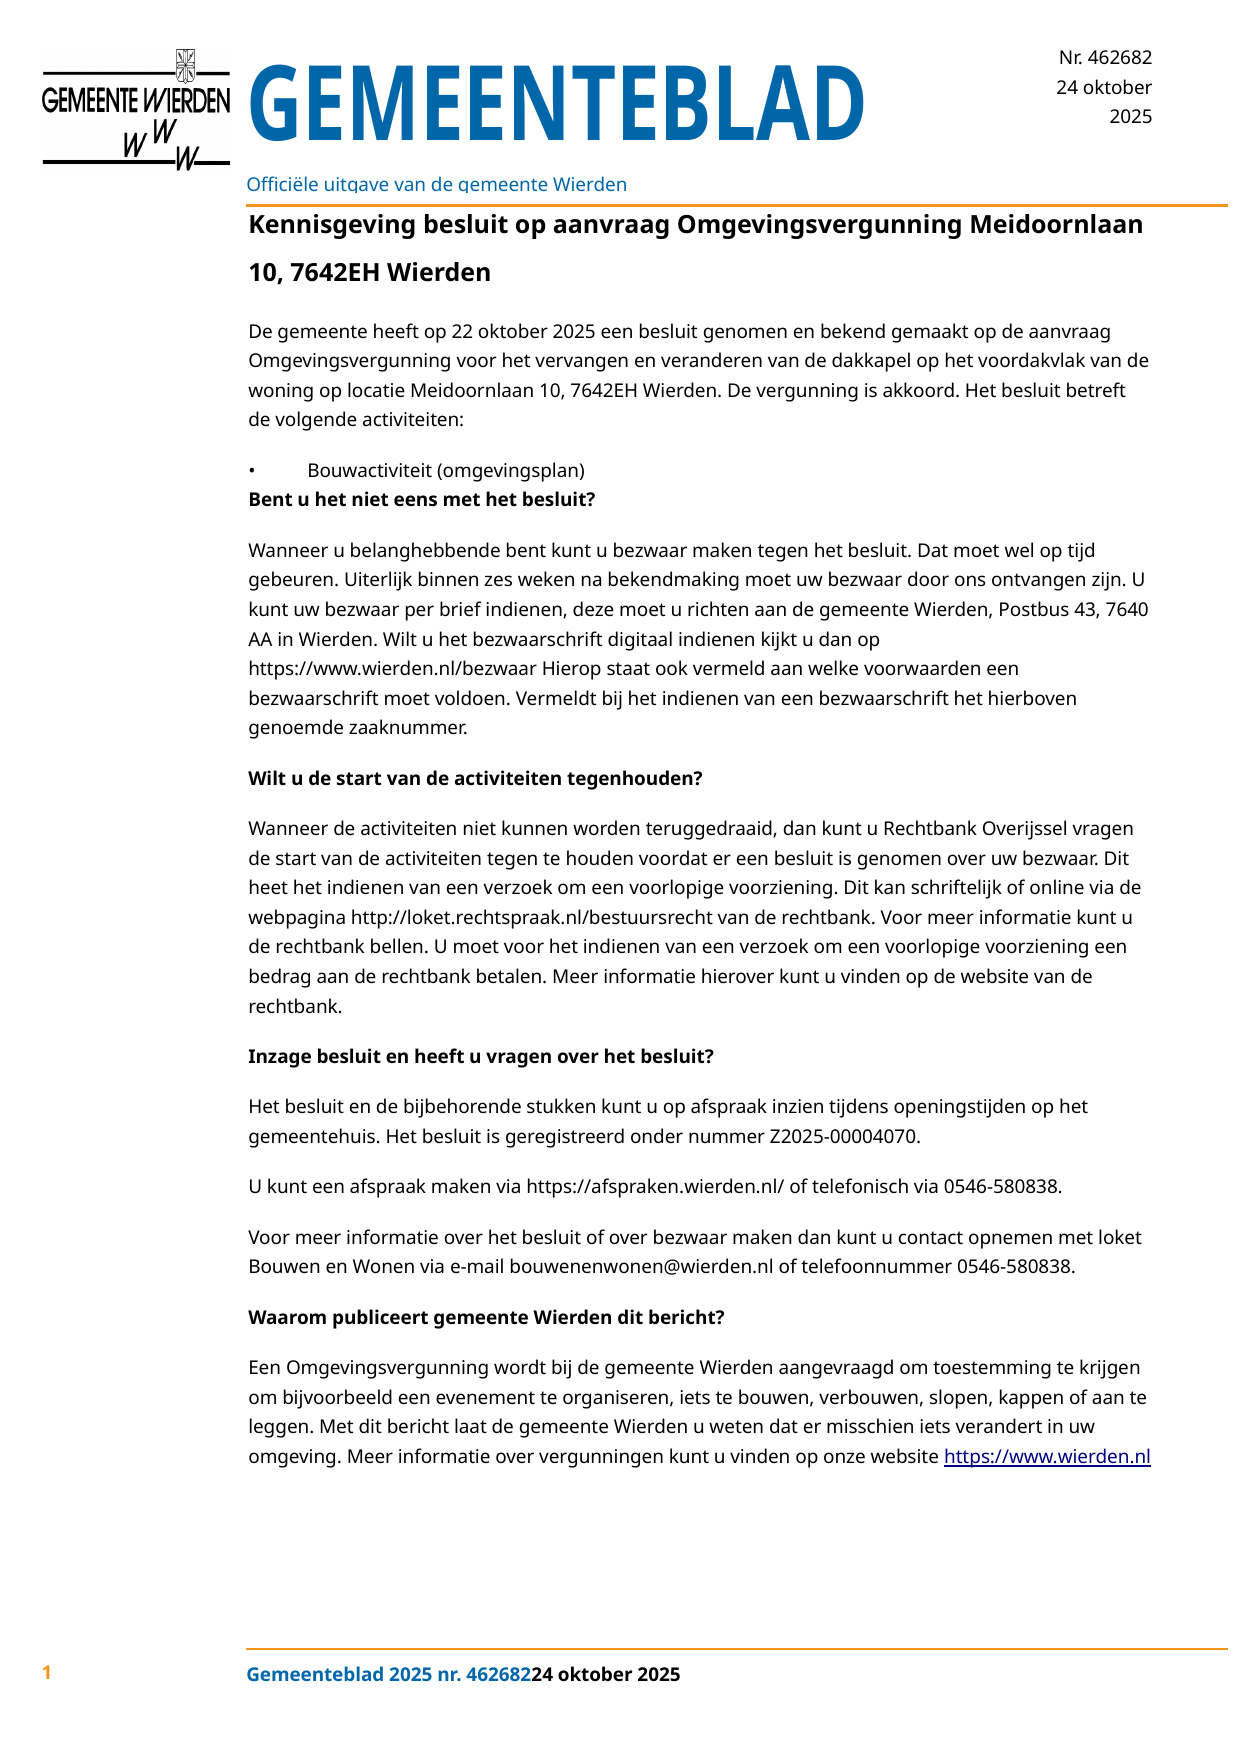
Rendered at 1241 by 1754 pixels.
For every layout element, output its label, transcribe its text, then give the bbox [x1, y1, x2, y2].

text Een Omgevingsvergunning wordt bij de gemeente Wierden aangevraagd om toestemming te krijgen om bijvoorbeeld een evenement te organiseren, iets te bouwen, verbouwen, slopen, kappen of aan te leggen. Met dit bericht laat de gemeente Wierden u weten dat er misschien iets verandert in uw omgeving. Meer informatie over vergunningen kunt u vinden op onze website https://www.wierden.nl [248, 1354, 1152, 1469]
text Wilt u de start van de activiteiten tegenhouden? [248, 765, 1152, 791]
text Bent u het niet eens met het besluit? [248, 487, 1152, 512]
text Inzage besluit en heeft u vragen over het besluit? [248, 1043, 1152, 1069]
text U kunt een afspraak maken via https://afspraken.wierden.nl/ of telefonisch via 0546-580838. [248, 1174, 1152, 1199]
text Het besluit en de bijbehorende stukken kunt u op afspraak inzien tijdens openingstijden op het gemeentehuis. Het besluit is geregistreerd onder nummer Z2025-00004070. [248, 1094, 1152, 1149]
text Wanneer de activiteiten niet kunnen worden teruggedraaid, dan kunt u Rechtbank Overijssel vragen de start van de activiteiten tegen te houden voordat er een besluit is genomen over uw bezwaar. Dit heet het indienen van een verzoek om een voorlopige voorziening. Dit kan schriftelijk of online via de webpagina http://loket.rechtspraak.nl/bestuursrecht van de rechtbank. Voor meer informatie kunt u de rechtbank bellen. U moet voor het indienen van een verzoek om een voorlopige voorziening een bedrag aan de rechtbank betalen. Meer informatie hierover kunt u vinden op de website van de rechtbank. [248, 815, 1152, 1019]
picture [41, 47, 231, 172]
text De gemeente heeft op 22 oktober 2025 een besluit genomen en bekend gemaakt op de aanvraag Omgevingsvergunning voor het vervangen en veranderen van de dakkapel op het voordakvlak van de woning op locatie Meidoornlaan 10, 7642EH Wierden. De vergunning is akkoord. Het besluit betreft de volgende activiteiten: [248, 318, 1152, 432]
text Kennisgeving besluit op aanvraag Omgevingsvergunning Meidoornlaan 10, 7642EH Wierden [248, 207, 1152, 288]
text Wanneer u belanghebbende bent kunt u bezwaar maken tegen het besluit. Dat moet wel op tijd gebeuren. Uiterlijk binnen zes weken na bekendmaking moet uw bezwaar door ons ontvangen zijn. U kunt uw bezwaar per brief indienen, deze moet u richten aan de gemeente Wierden, Postbus 43, 7640 AA in Wierden. Wilt u het bezwaarschrift digitaal indienen kijkt u dan op https://www.wierden.nl/bezwaar Hierop staat ook vermeld aan welke voorwaarden een bezwaarschrift moet voldoen. Vermeldt bij het indienen van een bezwaarschrift het hierboven genoemde zaaknummer. [248, 537, 1152, 740]
text Waarom publiceert gemeente Wierden dit bericht? [248, 1304, 1152, 1330]
text Voor meer informatie over het besluit of over bezwaar maken dan kunt u contact opnemen met loket Bouwen en Wonen via e-mail bouwenenwonen@wierden.nl of telefoonnummer 0546-580838. [248, 1224, 1152, 1279]
list Bouwactiviteit (omgevingsplan) [248, 457, 1152, 483]
